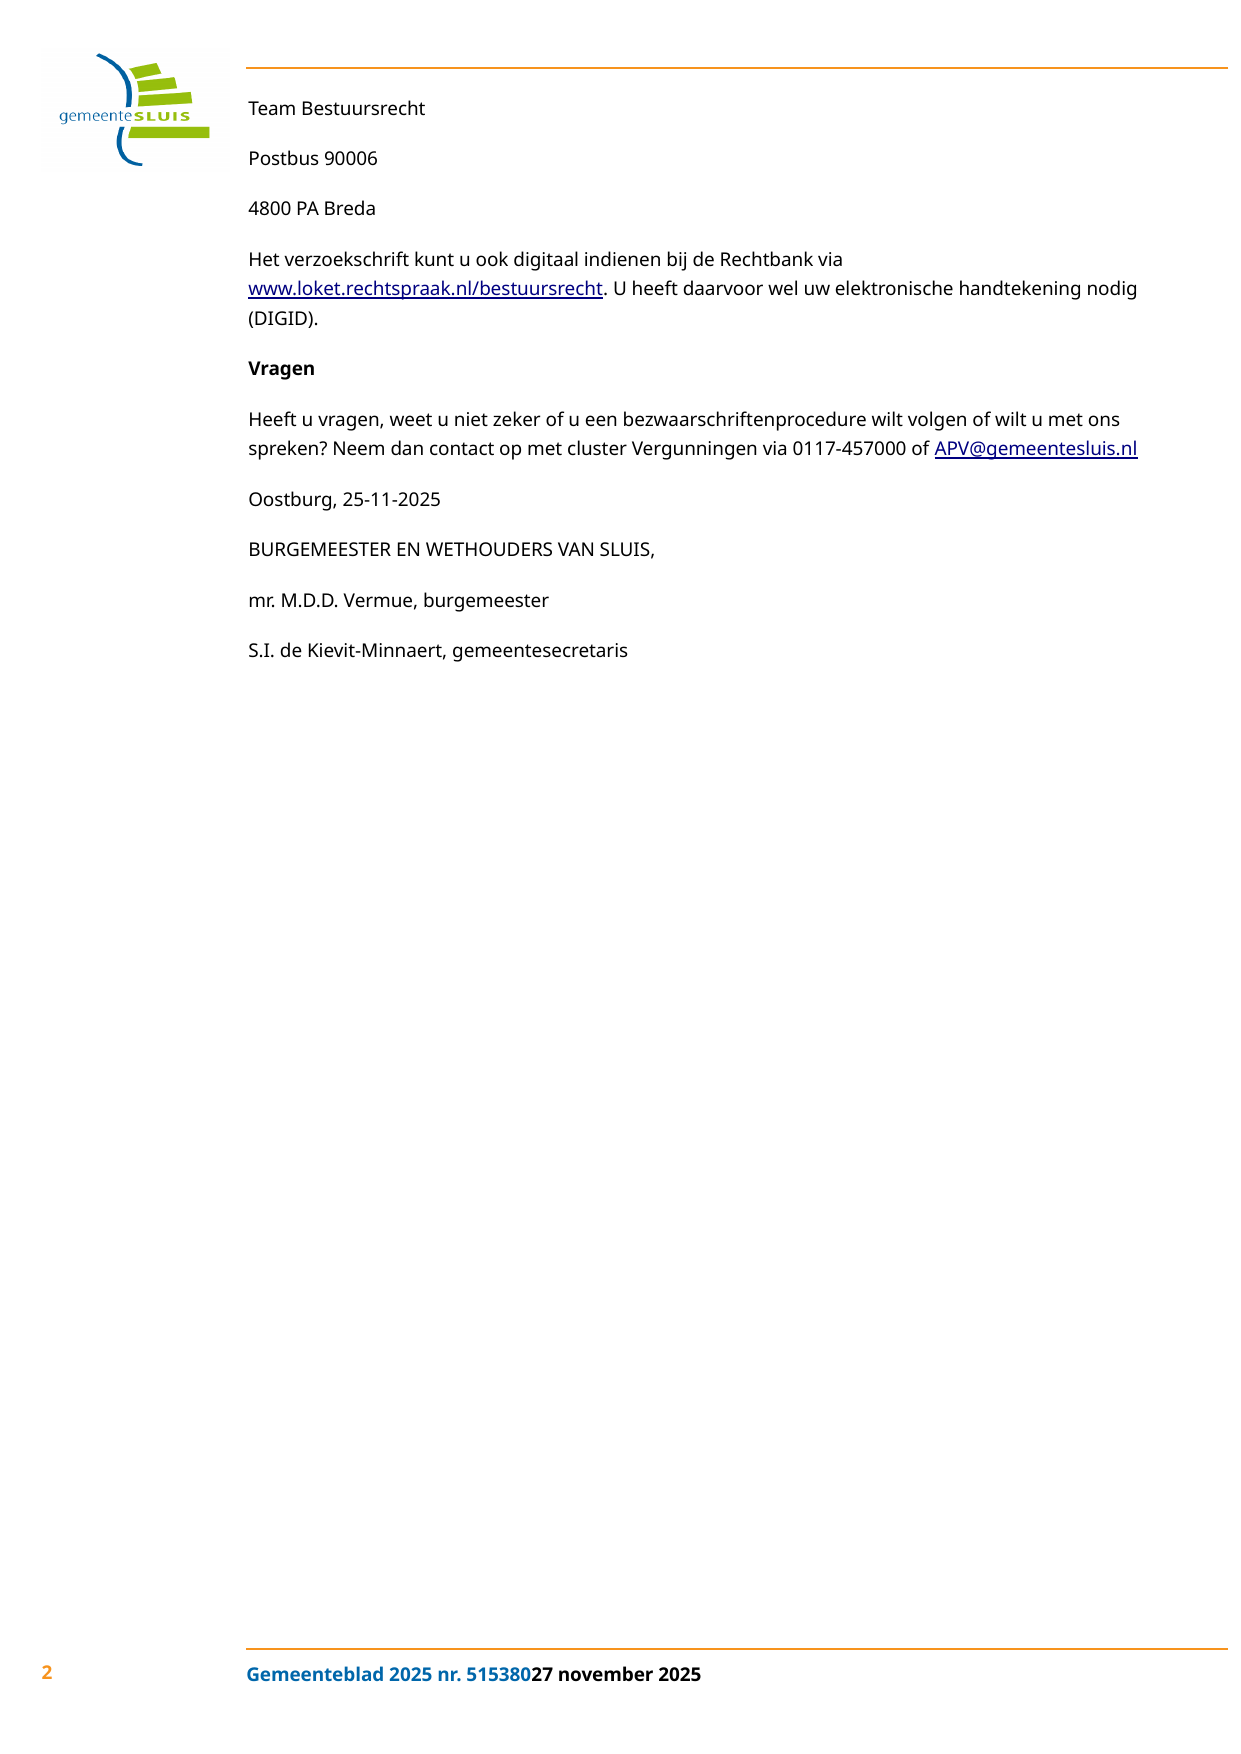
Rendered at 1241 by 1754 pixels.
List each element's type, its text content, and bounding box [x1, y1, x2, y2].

text 4800 PA Breda [248, 196, 1152, 221]
text BURGEMEESTER EN WETHOUDERS VAN SLUIS, [248, 536, 1152, 562]
text mr. M.D.D. Vermue, burgemeester [248, 587, 1152, 613]
text Heeft u vragen, weet u niet zeker of u een bezwaarschriftenprocedure wilt volgen of wilt u met ons spreken? Neem dan contact op met cluster Vergunningen via 0117-457000 of APV@gemeentesluis.nl [248, 406, 1152, 461]
picture [41, 47, 231, 172]
text Het verzoekschrift kunt u ook digitaal indienen bij de Rechtbank via www.loket.rechtspraak.nl/bestuursrecht. U heeft daarvoor wel uw elektronische handtekening nodig (DIGID). [248, 246, 1152, 331]
text S.I. de Kievit-Minnaert, gemeentesecretaris [248, 637, 1152, 663]
text Oostburg, 25-11-2025 [248, 486, 1152, 512]
text Team Bestuursrecht [248, 95, 1152, 121]
text Postbus 90006 [248, 145, 1152, 171]
text Vragen [248, 356, 1152, 381]
